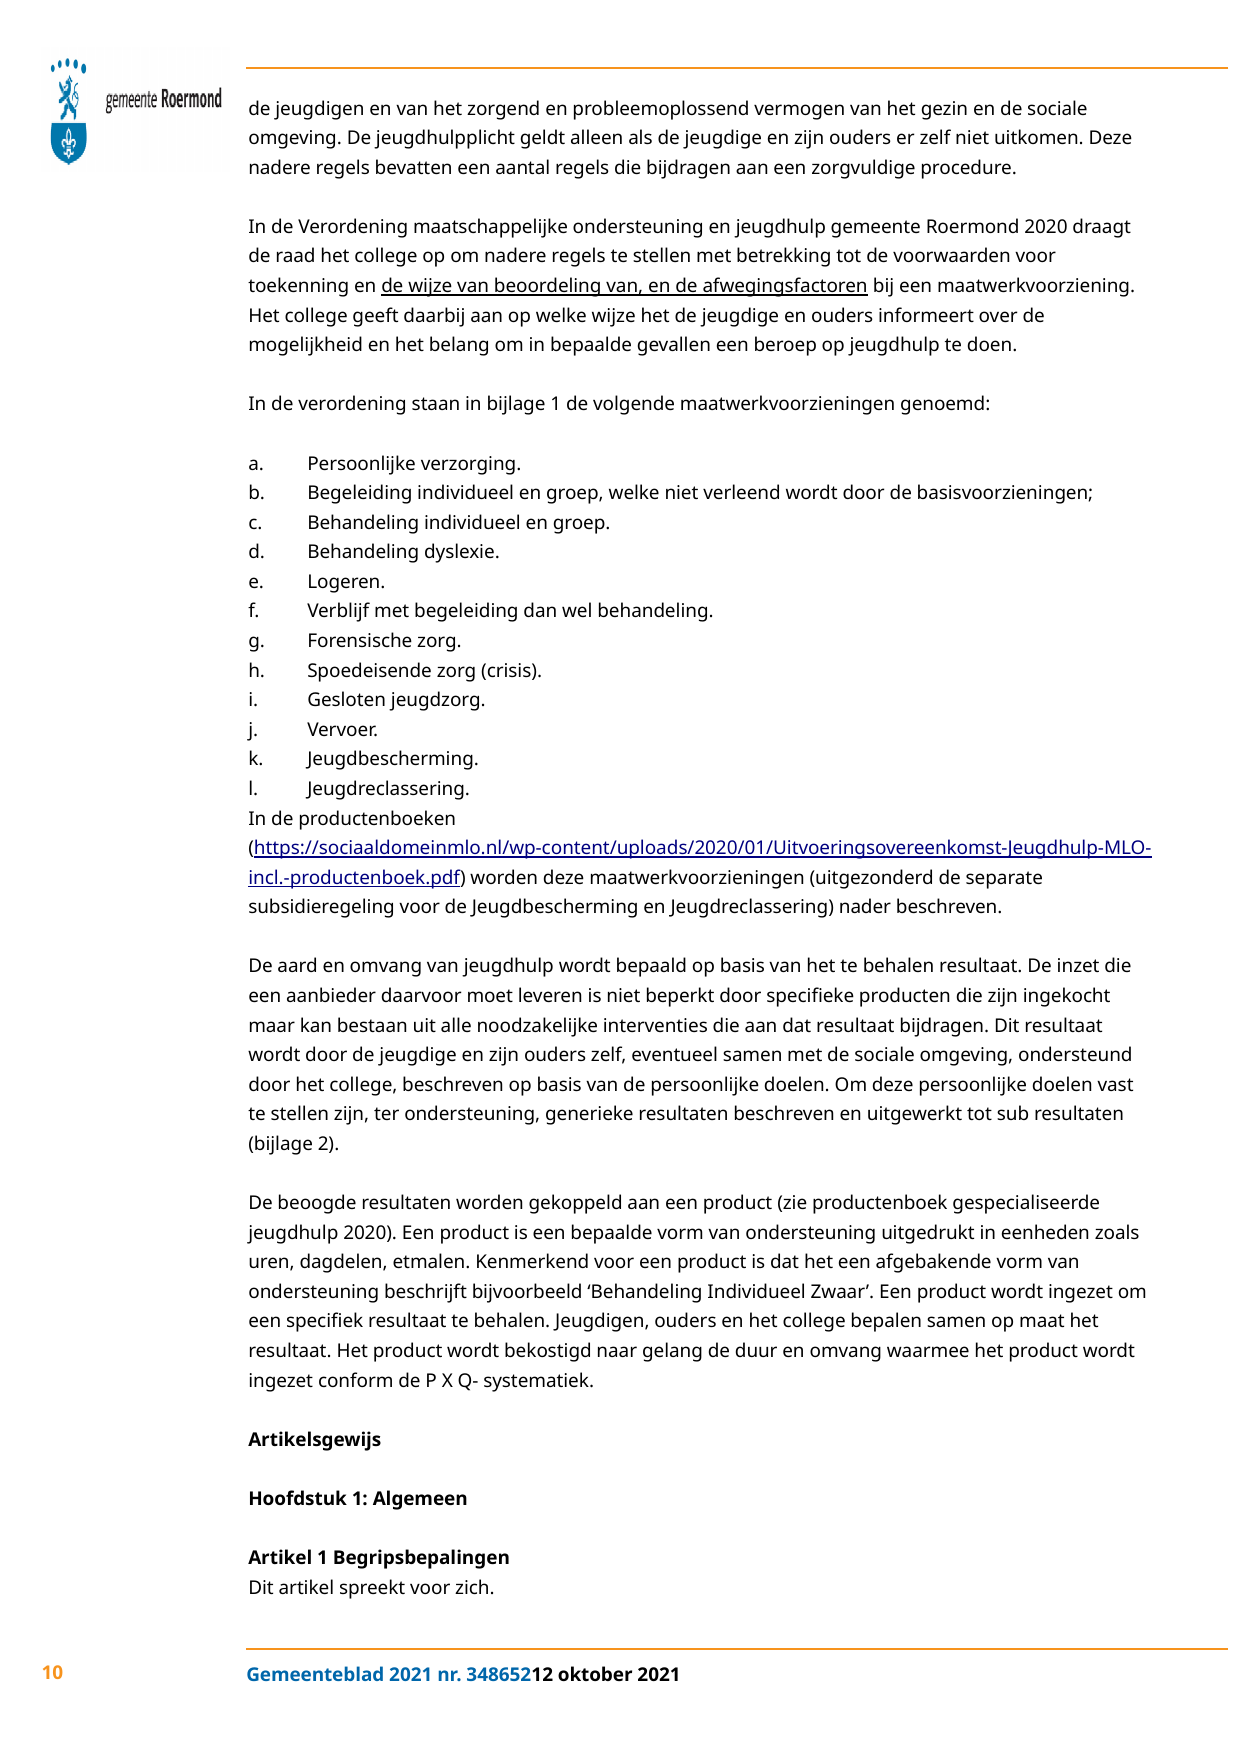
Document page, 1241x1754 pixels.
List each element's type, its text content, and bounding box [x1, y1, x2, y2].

list Persoonlijke verzorging. [248, 450, 1152, 476]
text De aard en omvang van jeugdhulp wordt bepaald op basis van het te behalen resultaat. De inzet die een aanbieder daarvoor moet leveren is niet beperkt door specifieke producten die zijn ingekocht maar kan bestaan uit alle noodzakelijke interventies die aan dat resultaat bijdragen. Dit resultaat wordt door de jeugdige en zijn ouders zelf, eventueel samen met de sociale omgeving, ondersteund door het college, beschreven op basis van de persoonlijke doelen. Om deze persoonlijke doelen vast te stellen zijn, ter ondersteuning, generieke resultaten beschreven en uitgewerkt tot sub resultaten (bijlage 2). [248, 953, 1152, 1156]
text In de Verordening maatschappelijke ondersteuning en jeugdhulp gemeente Roermond 2020 draagt de raad het college op om nadere regels te stellen met betrekking tot de voorwaarden voor toekenning en de wijze van beoordeling van, en de afwegingsfactoren bij een maatwerkvoorziening. Het college geeft daarbij aan op welke wijze het de jeugdige en ouders informeert over de mogelijkheid en het belang om in bepaalde gevallen een beroep op jeugdhulp te doen. [248, 213, 1152, 357]
list Logeren. [248, 568, 1152, 594]
text De beoogde resultaten worden gekoppeld aan een product (zie productenboek gespecialiseerde jeugdhulp 2020). Een product is een bepaalde vorm van ondersteuning uitgedrukt in eenheden zoals uren, dagdelen, etmalen. Kenmerkend voor een product is dat het een afgebakende vorm van ondersteuning beschrijft bijvoorbeeld ‘Behandeling Individueel Zwaar’. Een product wordt ingezet om een specifiek resultaat te behalen. Jeugdigen, ouders en het college bepalen samen op maat het resultaat. Het product wordt bekostigd naar gelang de duur en omvang waarmee het product wordt ingezet conform de P X Q- systematiek. [248, 1189, 1152, 1393]
text In de verordening staan in bijlage 1 de volgende maatwerkvoorzieningen genoemd: [248, 391, 1152, 416]
list Begeleiding individueel en groep, welke niet verleend wordt door de basisvoorzieningen; [248, 479, 1152, 505]
list Spoedeisende zorg (crisis). [248, 657, 1152, 683]
list Behandeling individueel en groep. [248, 509, 1152, 535]
text Artikelsgewijs [248, 1426, 1152, 1452]
list Forensische zorg. [248, 627, 1152, 653]
text Hoofdstuk 1: Algemeen [248, 1485, 1152, 1511]
list Jeugdreclassering. [248, 775, 1152, 801]
list Vervoer. [248, 716, 1152, 742]
text de jeugdigen en van het zorgend en probleemoplossend vermogen van het gezin en de sociale omgeving. De jeugdhulpplicht geldt alleen als de jeugdige en zijn ouders er zelf niet uitkomen. Deze nadere regels bevatten een aantal regels die bijdragen aan een zorgvuldige procedure. [248, 95, 1152, 180]
list Gesloten jeugdzorg. [248, 686, 1152, 712]
picture [41, 47, 231, 172]
text In de productenboeken (https://sociaaldomeinmlo.nl/wp-content/uploads/2020/01/Uitvoeringsovereenkomst-Jeugdhulp-MLO-incl.-productenboek.pdf) worden deze maatwerkvoorzieningen (uitgezonderd de separate subsidieregeling voor de Jeugdbescherming en Jeugdreclassering) nader beschreven. [248, 805, 1152, 919]
list Verblijf met begeleiding dan wel behandeling. [248, 598, 1152, 623]
text Artikel 1 Begripsbepalingen [248, 1544, 1152, 1570]
text Dit artikel spreekt voor zich. [248, 1574, 1152, 1600]
list Behandeling dyslexie. [248, 538, 1152, 564]
list Jeugdbescherming. [248, 746, 1152, 771]
